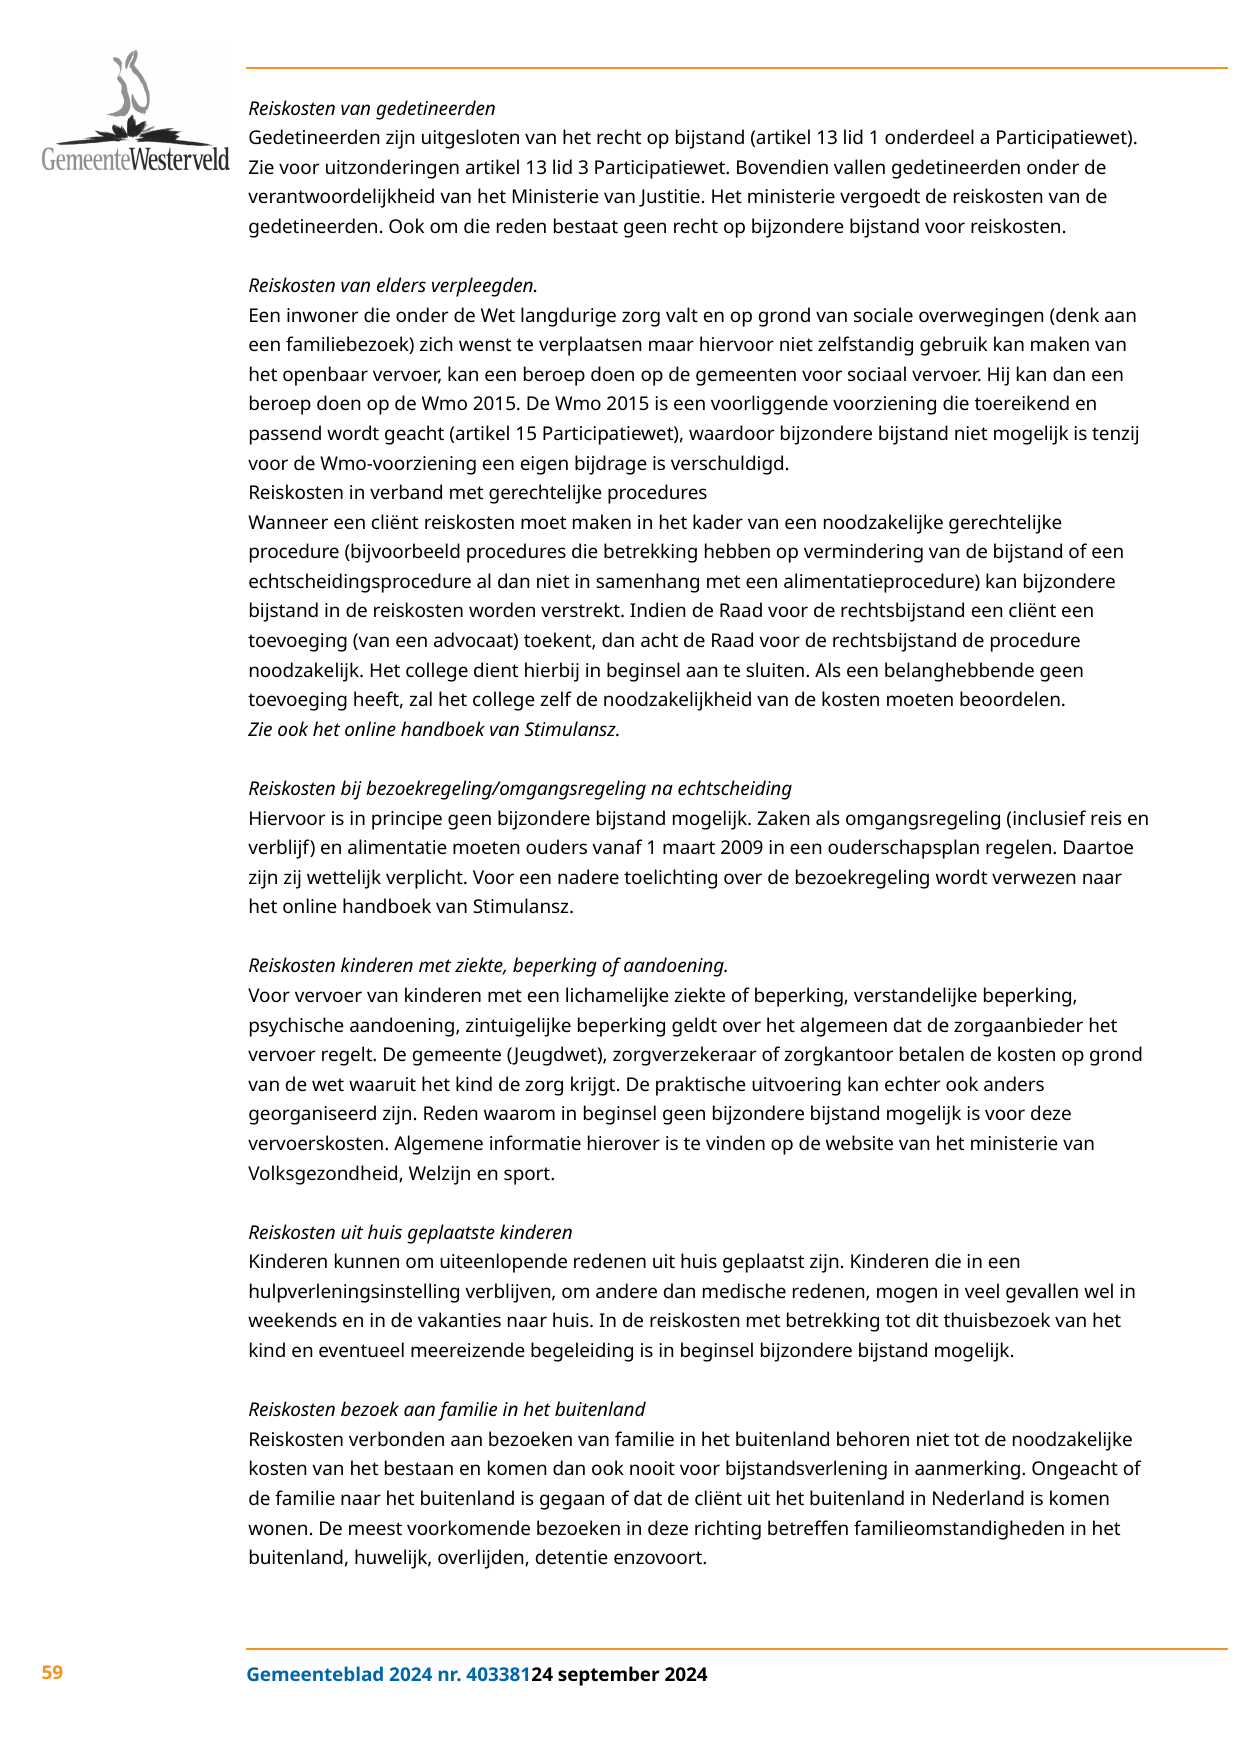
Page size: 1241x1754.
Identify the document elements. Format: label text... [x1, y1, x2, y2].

text Zie ook het online handboek van Stimulansz. [248, 716, 1152, 742]
text Een inwoner die onder de Wet langdurige zorg valt en op grond van sociale overwegingen (denk aan een familiebezoek) zich wenst te verplaatsen maar hiervoor niet zelfstandig gebruik kan maken van het openbaar vervoer, kan een beroep doen op de gemeenten voor sociaal vervoer. Hij kan dan een beroep doen op de Wmo 2015. De Wmo 2015 is een voorliggende voorziening die toereikend en passend wordt geacht (artikel 15 Participatiewet), waardoor bijzondere bijstand niet mogelijk is tenzij voor de Wmo-voorziening een eigen bijdrage is verschuldigd. [248, 302, 1152, 476]
text Reiskosten in verband met gerechtelijke procedures [248, 479, 1152, 505]
text Wanneer een cliënt reiskosten moet maken in het kader van een noodzakelijke gerechtelijke procedure (bijvoorbeeld procedures die betrekking hebben op vermindering van de bijstand of een echtscheidingsprocedure al dan niet in samenhang met een alimentatieprocedure) kan bijzondere bijstand in de reiskosten worden verstrekt. Indien de Raad voor de rechtsbijstand een cliënt een toevoeging (van een advocaat) toekent, dan acht de Raad voor de rechtsbijstand de procedure noodzakelijk. Het college dient hierbij in beginsel aan te sluiten. Als een belanghebbende geen toevoeging heeft, zal het college zelf de noodzakelijkheid van de kosten moeten beoordelen. [248, 509, 1152, 712]
text Reiskosten van gedetineerden [248, 95, 1152, 121]
text Reiskosten verbonden aan bezoeken van familie in het buitenland behoren niet tot de noodzakelijke kosten van het bestaan en komen dan ook nooit voor bijstandsverlening in aanmerking. Ongeacht of de familie naar het buitenland is gegaan of dat de cliënt uit het buitenland in Nederland is komen wonen. De meest voorkomende bezoeken in deze richting betreffen familieomstandigheden in het buitenland, huwelijk, overlijden, detentie enzovoort. [248, 1426, 1152, 1570]
text Gedetineerden zijn uitgesloten van het recht op bijstand (artikel 13 lid 1 onderdeel a Participatiewet). Zie voor uitzonderingen artikel 13 lid 3 Participatiewet. Bovendien vallen gedetineerden onder de verantwoordelijkheid van het Ministerie van Justitie. Het ministerie vergoedt de reiskosten van de gedetineerden. Ook om die reden bestaat geen recht op bijzondere bijstand voor reiskosten. [248, 124, 1152, 239]
text Reiskosten kinderen met ziekte, beperking of aandoening. [248, 953, 1152, 978]
text Voor vervoer van kinderen met een lichamelijke ziekte of beperking, verstandelijke beperking, psychische aandoening, zintuigelijke beperking geldt over het algemeen dat de zorgaanbieder het vervoer regelt. De gemeente (Jeugdwet), zorgverzekeraar of zorgkantoor betalen de kosten op grond van de wet waaruit het kind de zorg krijgt. De praktische uitvoering kan echter ook anders georganiseerd zijn. Reden waarom in beginsel geen bijzondere bijstand mogelijk is voor deze vervoerskosten. Algemene informatie hierover is te vinden op de website van het ministerie van Volksgezondheid, Welzijn en sport. [248, 982, 1152, 1186]
text Reiskosten uit huis geplaatste kinderen [248, 1219, 1152, 1245]
text Reiskosten bezoek aan familie in het buitenland [248, 1396, 1152, 1422]
text Kinderen kunnen om uiteenlopende redenen uit huis geplaatst zijn. Kinderen die in een hulpverleningsinstelling verblijven, om andere dan medische redenen, mogen in veel gevallen wel in weekends en in de vakanties naar huis. In de reiskosten met betrekking tot dit thuisbezoek van het kind en eventueel meereizende begeleiding is in beginsel bijzondere bijstand mogelijk. [248, 1248, 1152, 1363]
picture [41, 47, 231, 172]
text Reiskosten van elders verpleegden. [248, 272, 1152, 298]
text Hiervoor is in principe geen bijzondere bijstand mogelijk. Zaken als omgangsregeling (inclusief reis en verblijf) en alimentatie moeten ouders vanaf 1 maart 2009 in een ouderschapsplan regelen. Daartoe zijn zij wettelijk verplicht. Voor een nadere toelichting over de bezoekregeling wordt verwezen naar het online handboek van Stimulansz. [248, 805, 1152, 919]
text Reiskosten bij bezoekregeling/omgangsregeling na echtscheiding [248, 775, 1152, 801]
